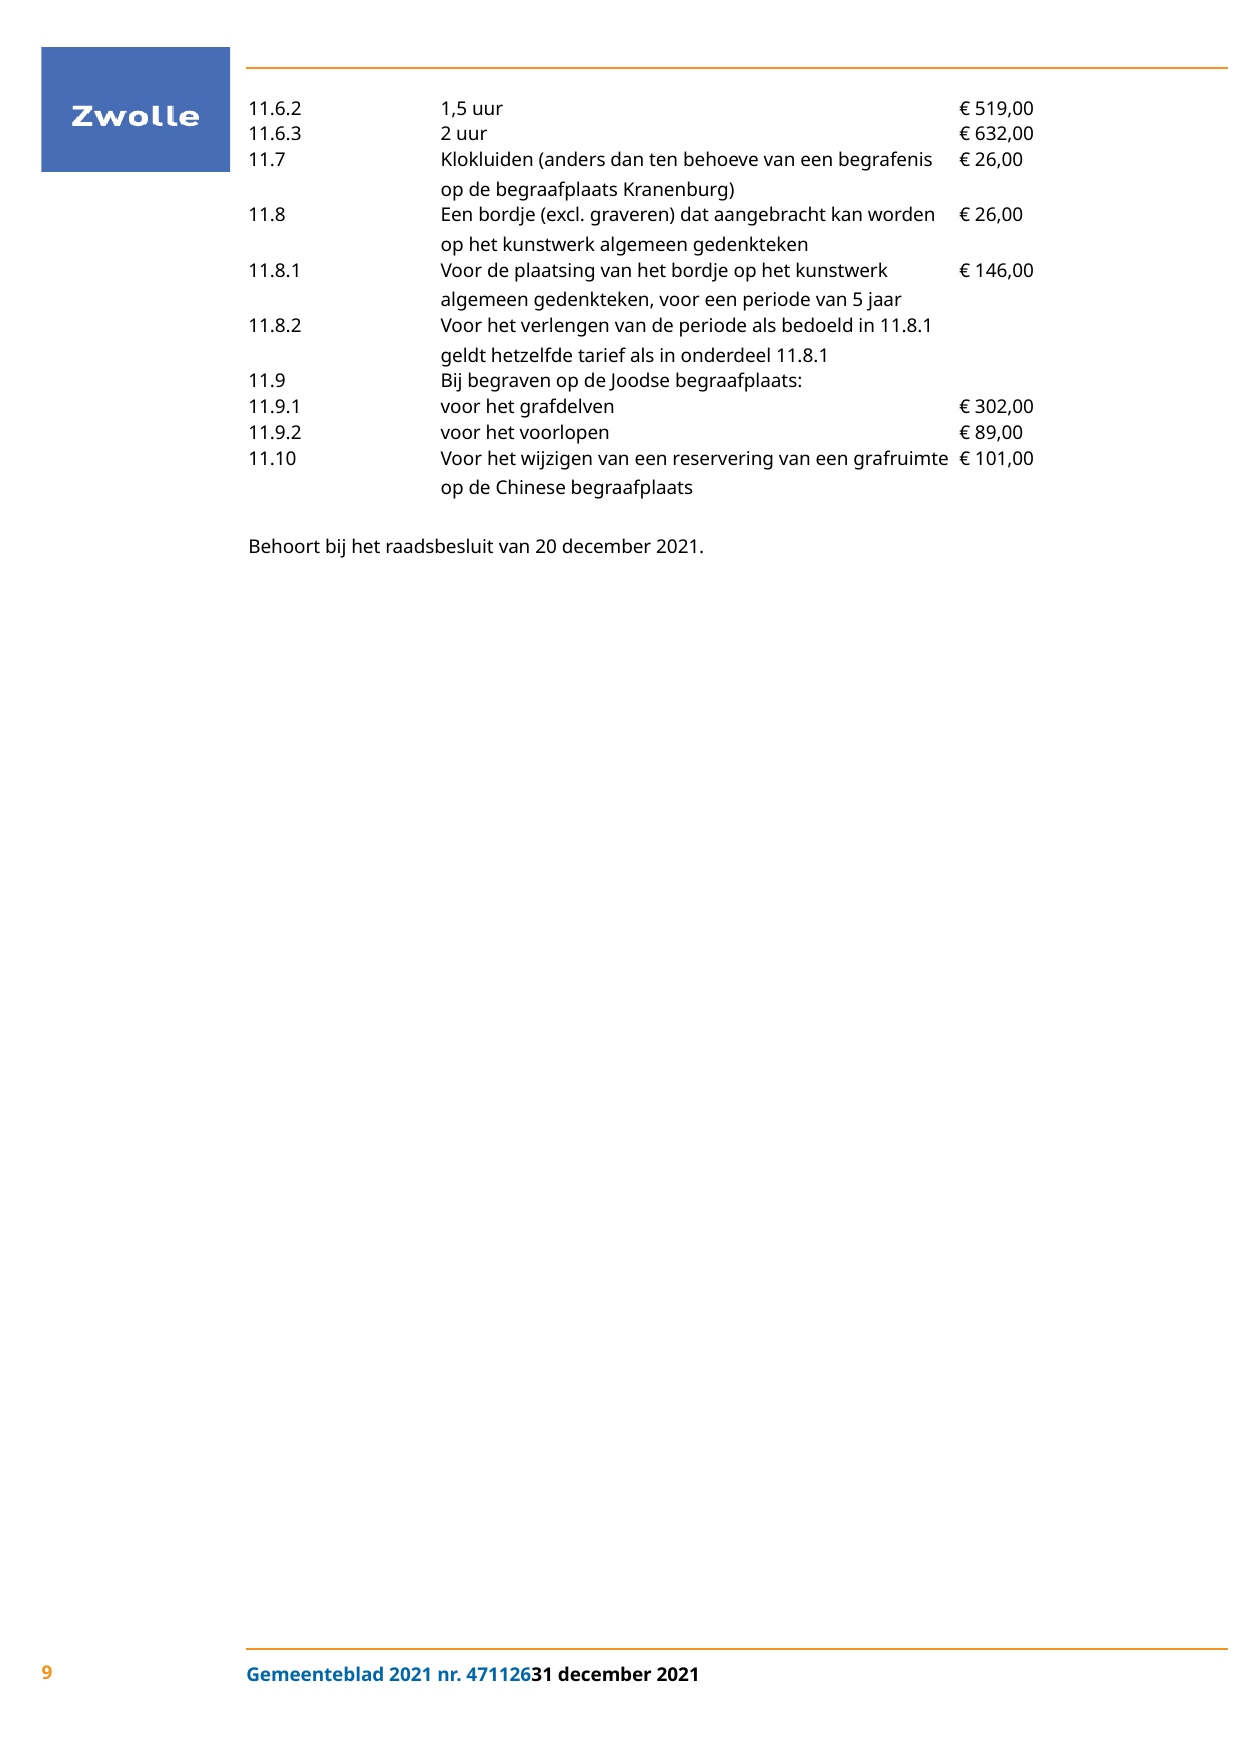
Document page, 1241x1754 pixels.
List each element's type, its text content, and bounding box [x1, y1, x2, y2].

table_cell 11.8.2 [248, 312, 440, 367]
table_cell € 26,00 [959, 202, 1152, 257]
table_cell 2 uur [440, 121, 959, 146]
table_cell 11.8 [248, 202, 440, 257]
table_cell Bij begraven op de Joodse begraafplaats: [440, 368, 959, 393]
table_cell [959, 368, 1152, 393]
table_cell € 302,00 [959, 393, 1152, 419]
table_cell 11.9.2 [248, 419, 440, 445]
table_cell € 146,00 [959, 257, 1152, 312]
table_cell [959, 312, 1152, 367]
table_cell € 519,00 [959, 95, 1152, 121]
table_cell € 26,00 [959, 146, 1152, 202]
table_cell 11.10 [248, 445, 440, 500]
text Behoort bij het raadsbesluit van 20 december 2021. [248, 533, 1152, 558]
table_cell 1,5 uur [440, 95, 959, 121]
table_cell 11.7 [248, 146, 440, 202]
picture [41, 47, 231, 172]
table_cell 11.9.1 [248, 393, 440, 419]
table_cell € 101,00 [959, 445, 1152, 500]
table_cell 11.6.2 [248, 95, 440, 121]
table_cell 11.6.3 [248, 121, 440, 146]
table_cell Een bordje (excl. graveren) dat aangebracht kan worden op het kunstwerk algemeen gedenkteken [440, 202, 959, 257]
table_cell voor het voorlopen [440, 419, 959, 445]
table_cell 11.9 [248, 368, 440, 393]
table_cell voor het grafdelven [440, 393, 959, 419]
table_cell Voor het verlengen van de periode als bedoeld in 11.8.1 geldt hetzelfde tarief als in onderdeel 11.8.1 [440, 312, 959, 367]
table_cell Klokluiden (anders dan ten behoeve van een begrafenis op de begraafplaats Kranenburg) [440, 146, 959, 202]
table_cell € 632,00 [959, 121, 1152, 146]
table_cell € 89,00 [959, 419, 1152, 445]
table_cell Voor het wijzigen van een reservering van een grafruimte op de Chinese begraafplaats [440, 445, 959, 500]
table_cell Voor de plaatsing van het bordje op het kunstwerk algemeen gedenkteken, voor een periode van 5 jaar [440, 257, 959, 312]
table_cell 11.8.1 [248, 257, 440, 312]
